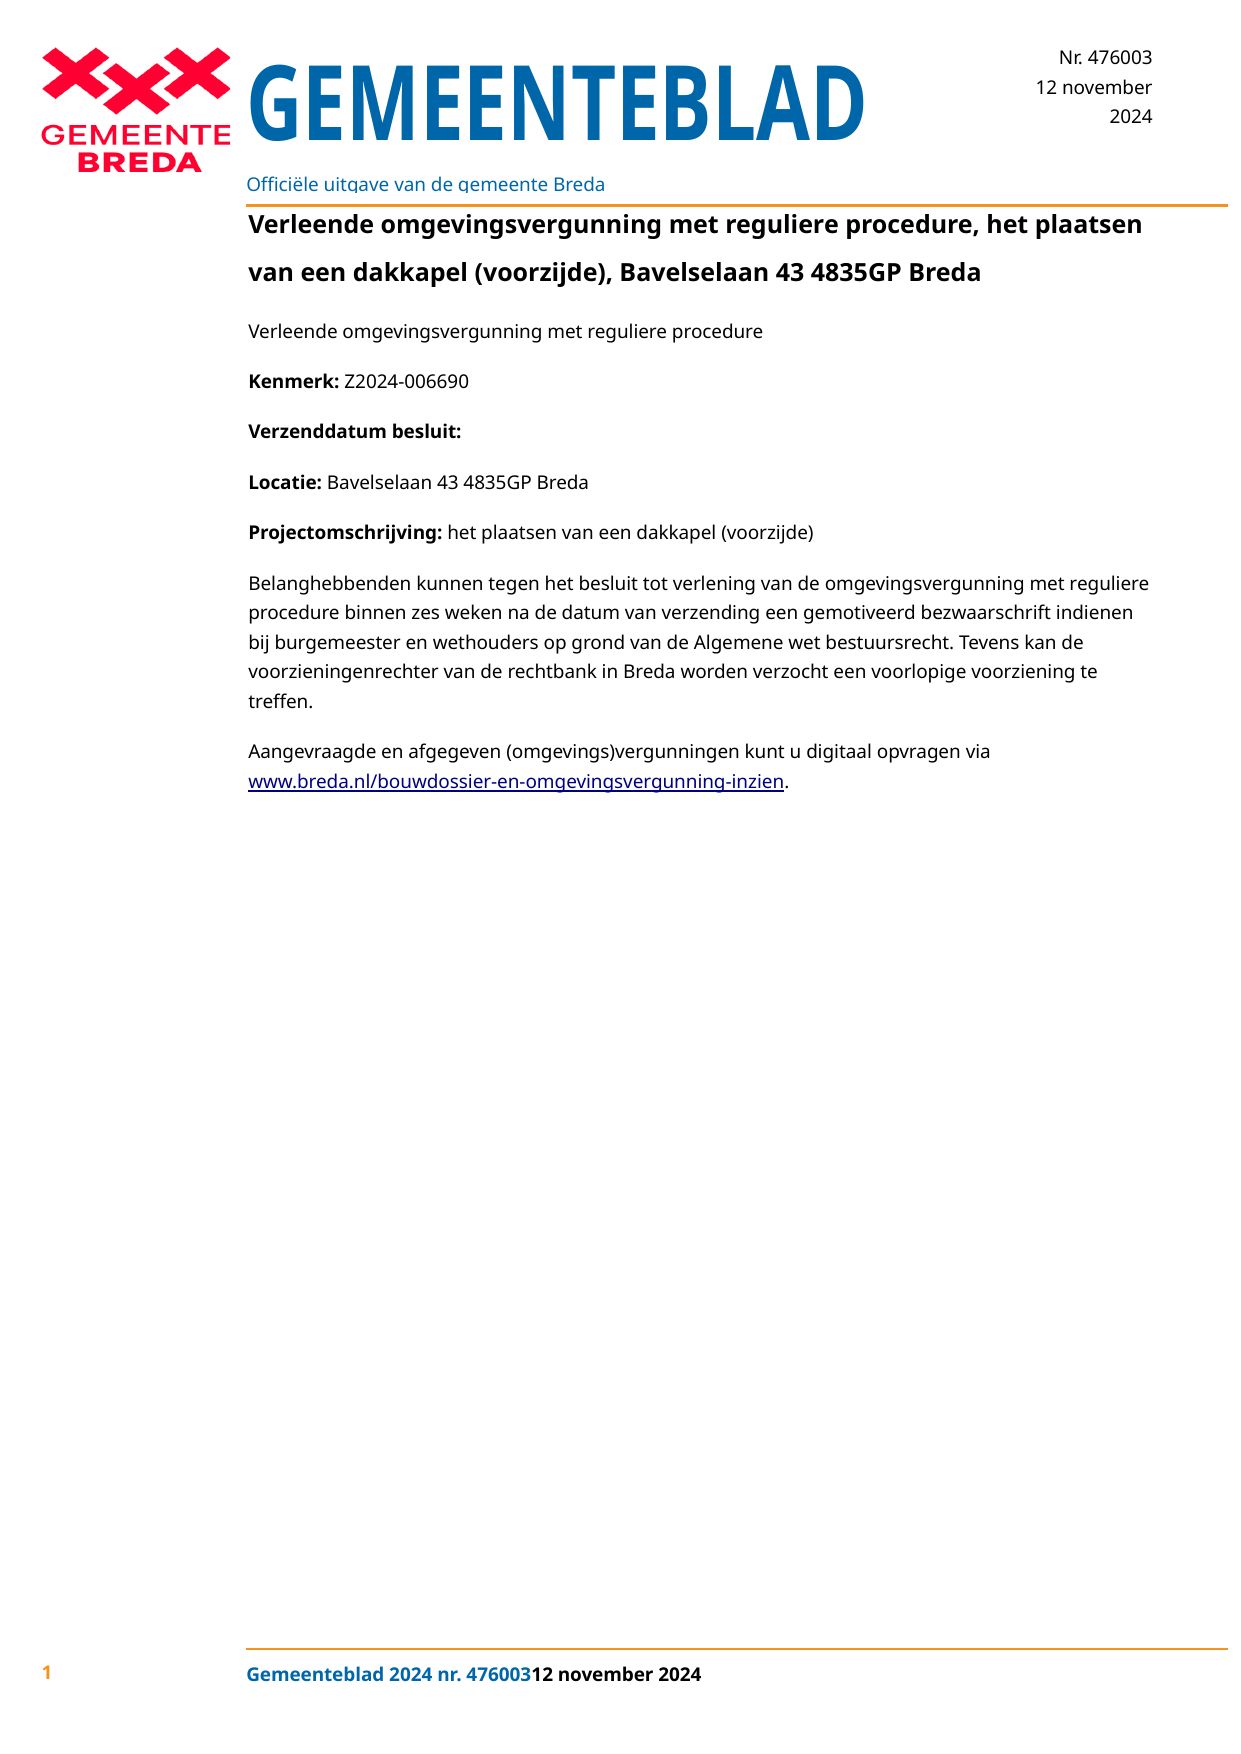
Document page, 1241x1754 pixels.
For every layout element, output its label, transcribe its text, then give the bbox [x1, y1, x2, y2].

text Belanghebbenden kunnen tegen het besluit tot verlening van de omgevingsvergunning met reguliere procedure binnen zes weken na de datum van verzending een gemotiveerd bezwaarschrift indienen bij burgemeester en wethouders op grond van de Algemene wet bestuursrecht. Tevens kan de voorzieningenrechter van de rechtbank in Breda worden verzocht een voorlopige voorziening te treffen. [248, 570, 1152, 714]
text Verleende omgevingsvergunning met reguliere procedure, het plaatsen van een dakkapel (voorzijde), Bavelselaan 43 4835GP Breda [248, 207, 1152, 288]
text Kenmerk: Z2024-006690 [248, 368, 1152, 394]
text Locatie: Bavelselaan 43 4835GP Breda [248, 469, 1152, 495]
text Verleende omgevingsvergunning met reguliere procedure [248, 318, 1152, 344]
picture [41, 47, 231, 172]
text Aangevraagde en afgegeven (omgevings)vergunningen kunt u digitaal opvragen via www.breda.nl/bouwdossier-en-omgevingsvergunning-inzien. [248, 739, 1152, 794]
text Projectomschrijving: het plaatsen van een dakkapel (voorzijde) [248, 519, 1152, 545]
text Verzenddatum besluit: [248, 419, 1152, 444]
